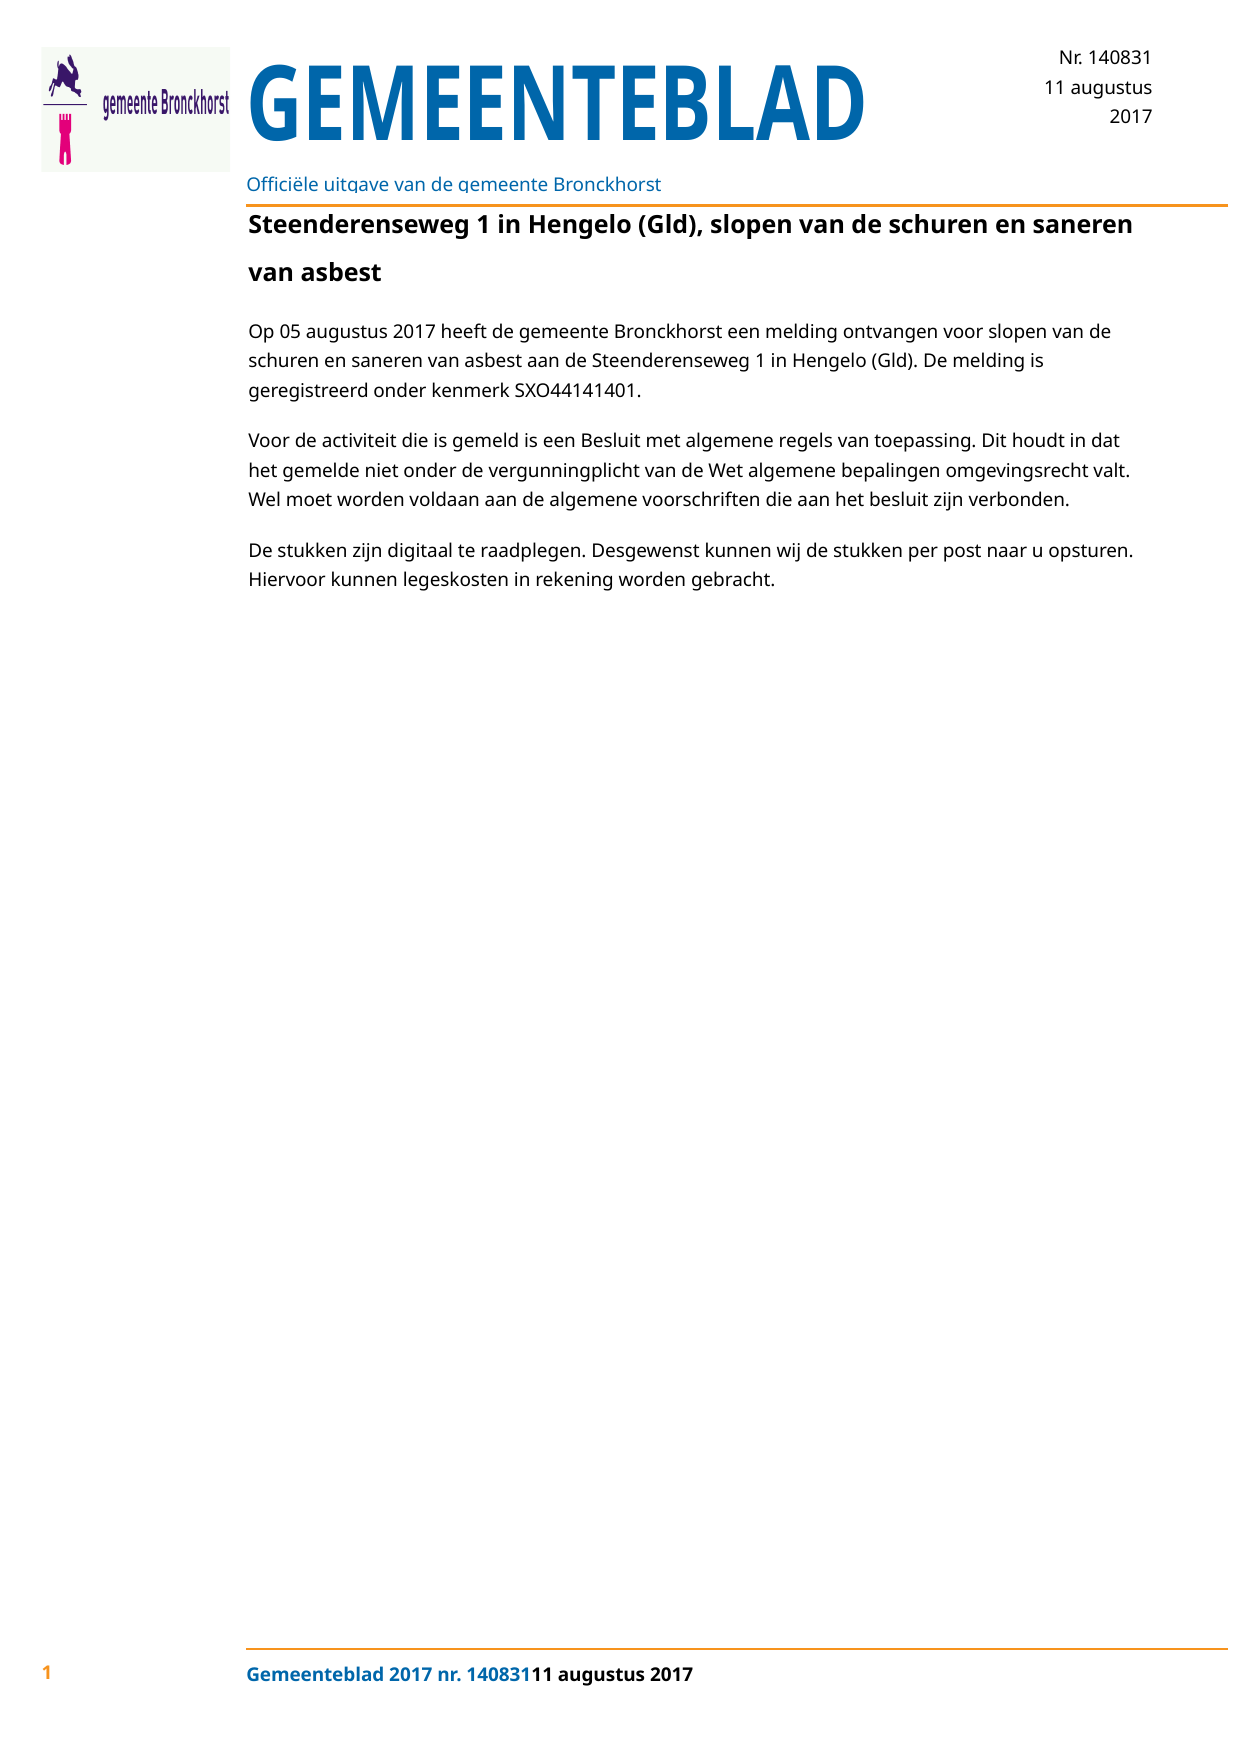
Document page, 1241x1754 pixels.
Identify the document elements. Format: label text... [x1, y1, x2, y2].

picture [41, 47, 231, 172]
text Steenderenseweg 1 in Hengelo (Gld), slopen van de schuren en saneren van asbest [248, 207, 1152, 288]
text Op 05 augustus 2017 heeft de gemeente Bronckhorst een melding ontvangen voor slopen van de schuren en saneren van asbest aan de Steenderenseweg 1 in Hengelo (Gld). De melding is geregistreerd onder kenmerk SXO44141401. [248, 318, 1152, 403]
text De stukken zijn digitaal te raadplegen. Desgewenst kunnen wij de stukken per post naar u opsturen. Hiervoor kunnen legeskosten in rekening worden gebracht. [248, 537, 1152, 592]
text Voor de activiteit die is gemeld is een Besluit met algemene regels van toepassing. Dit houdt in dat het gemelde niet onder de vergunningplicht van de Wet algemene bepalingen omgevingsrecht valt. Wel moet worden voldaan aan de algemene voorschriften die aan het besluit zijn verbonden. [248, 427, 1152, 512]
